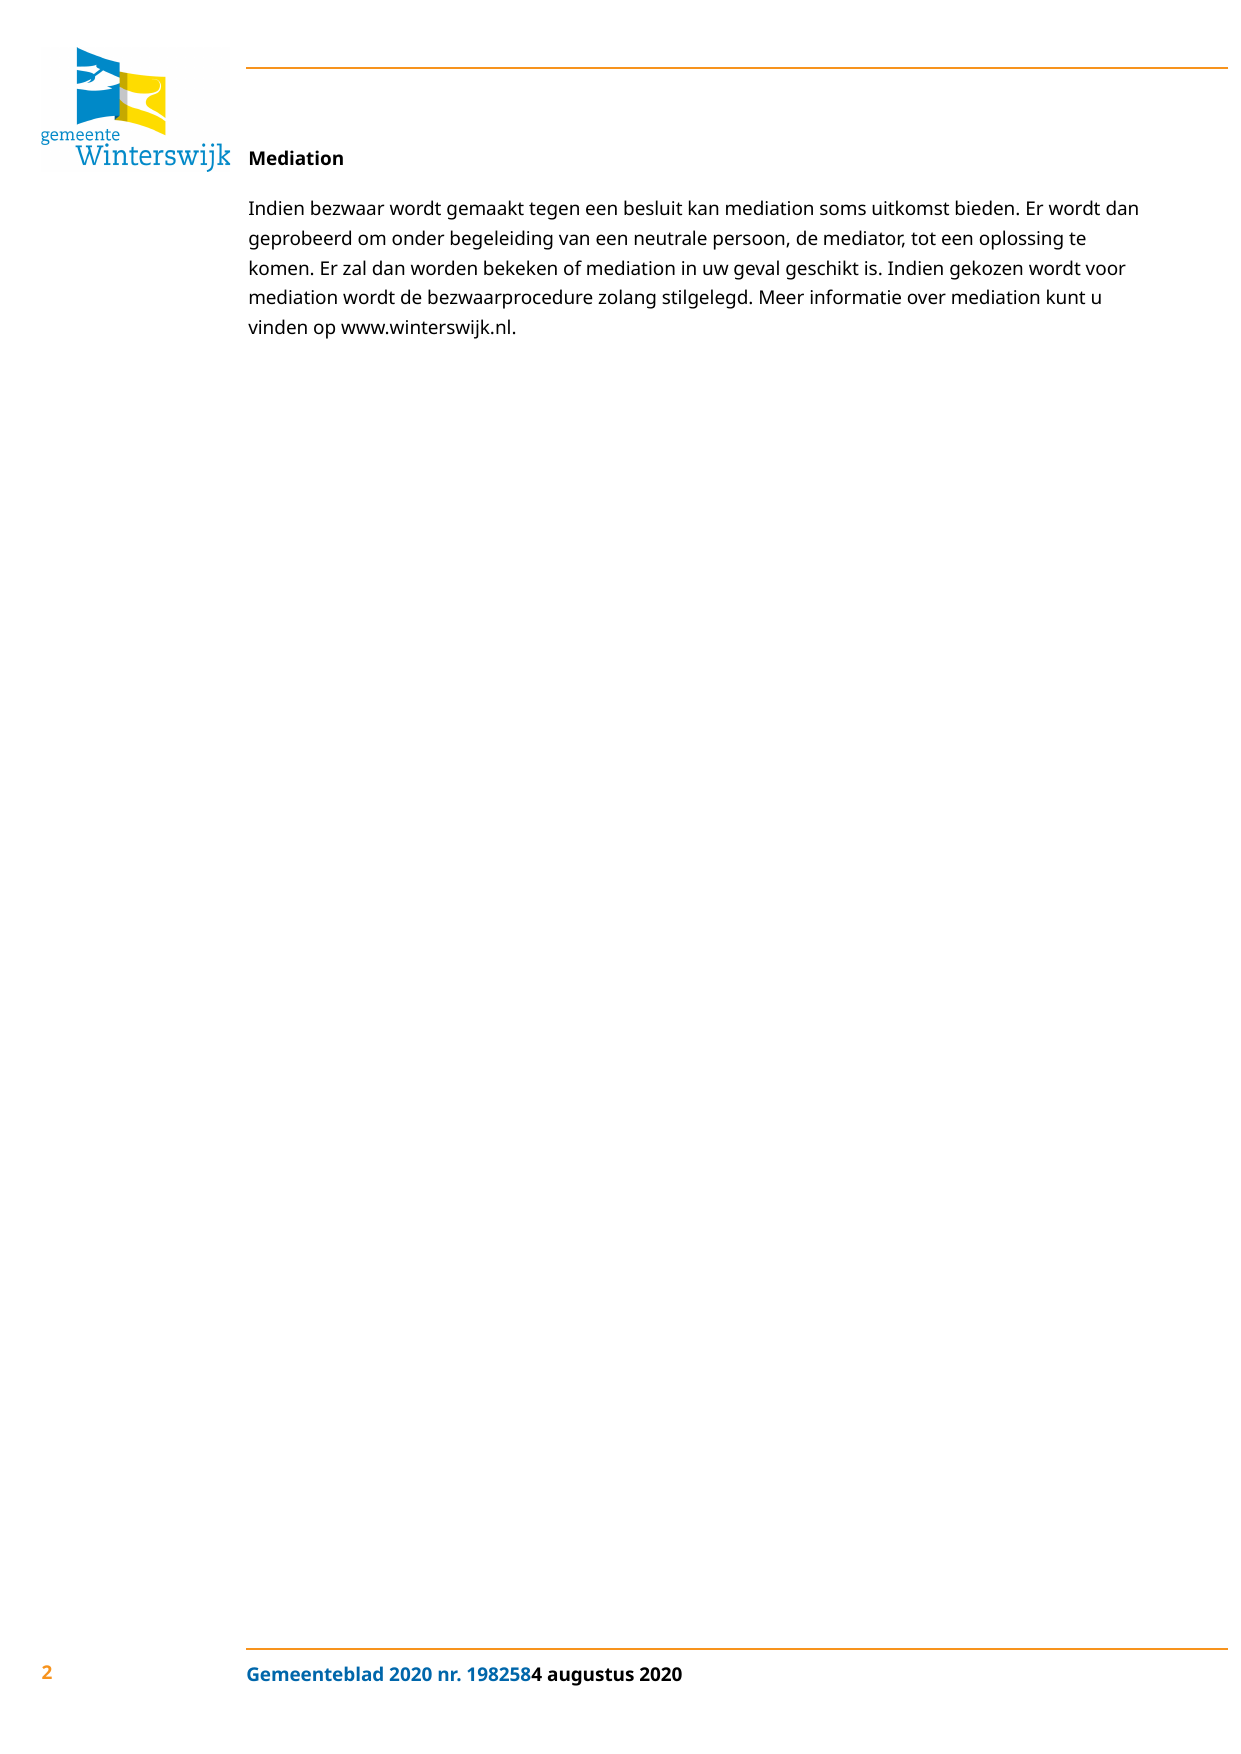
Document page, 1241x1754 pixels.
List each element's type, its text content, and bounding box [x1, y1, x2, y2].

picture [225, 153, 231, 162]
text Mediation [248, 145, 1152, 171]
picture [41, 47, 231, 172]
text Indien bezwaar wordt gemaakt tegen een besluit kan mediation soms uitkomst bieden. Er wordt dan geprobeerd om onder begeleiding van een neutrale persoon, de mediator, tot een oplossing te komen. Er zal dan worden bekeken of mediation in uw geval geschikt is. Indien gekozen wordt voor mediation wordt de bezwaarprocedure zolang stilgelegd. Meer informatie over mediation kunt u vinden op www.winterswijk.nl. [248, 196, 1152, 340]
